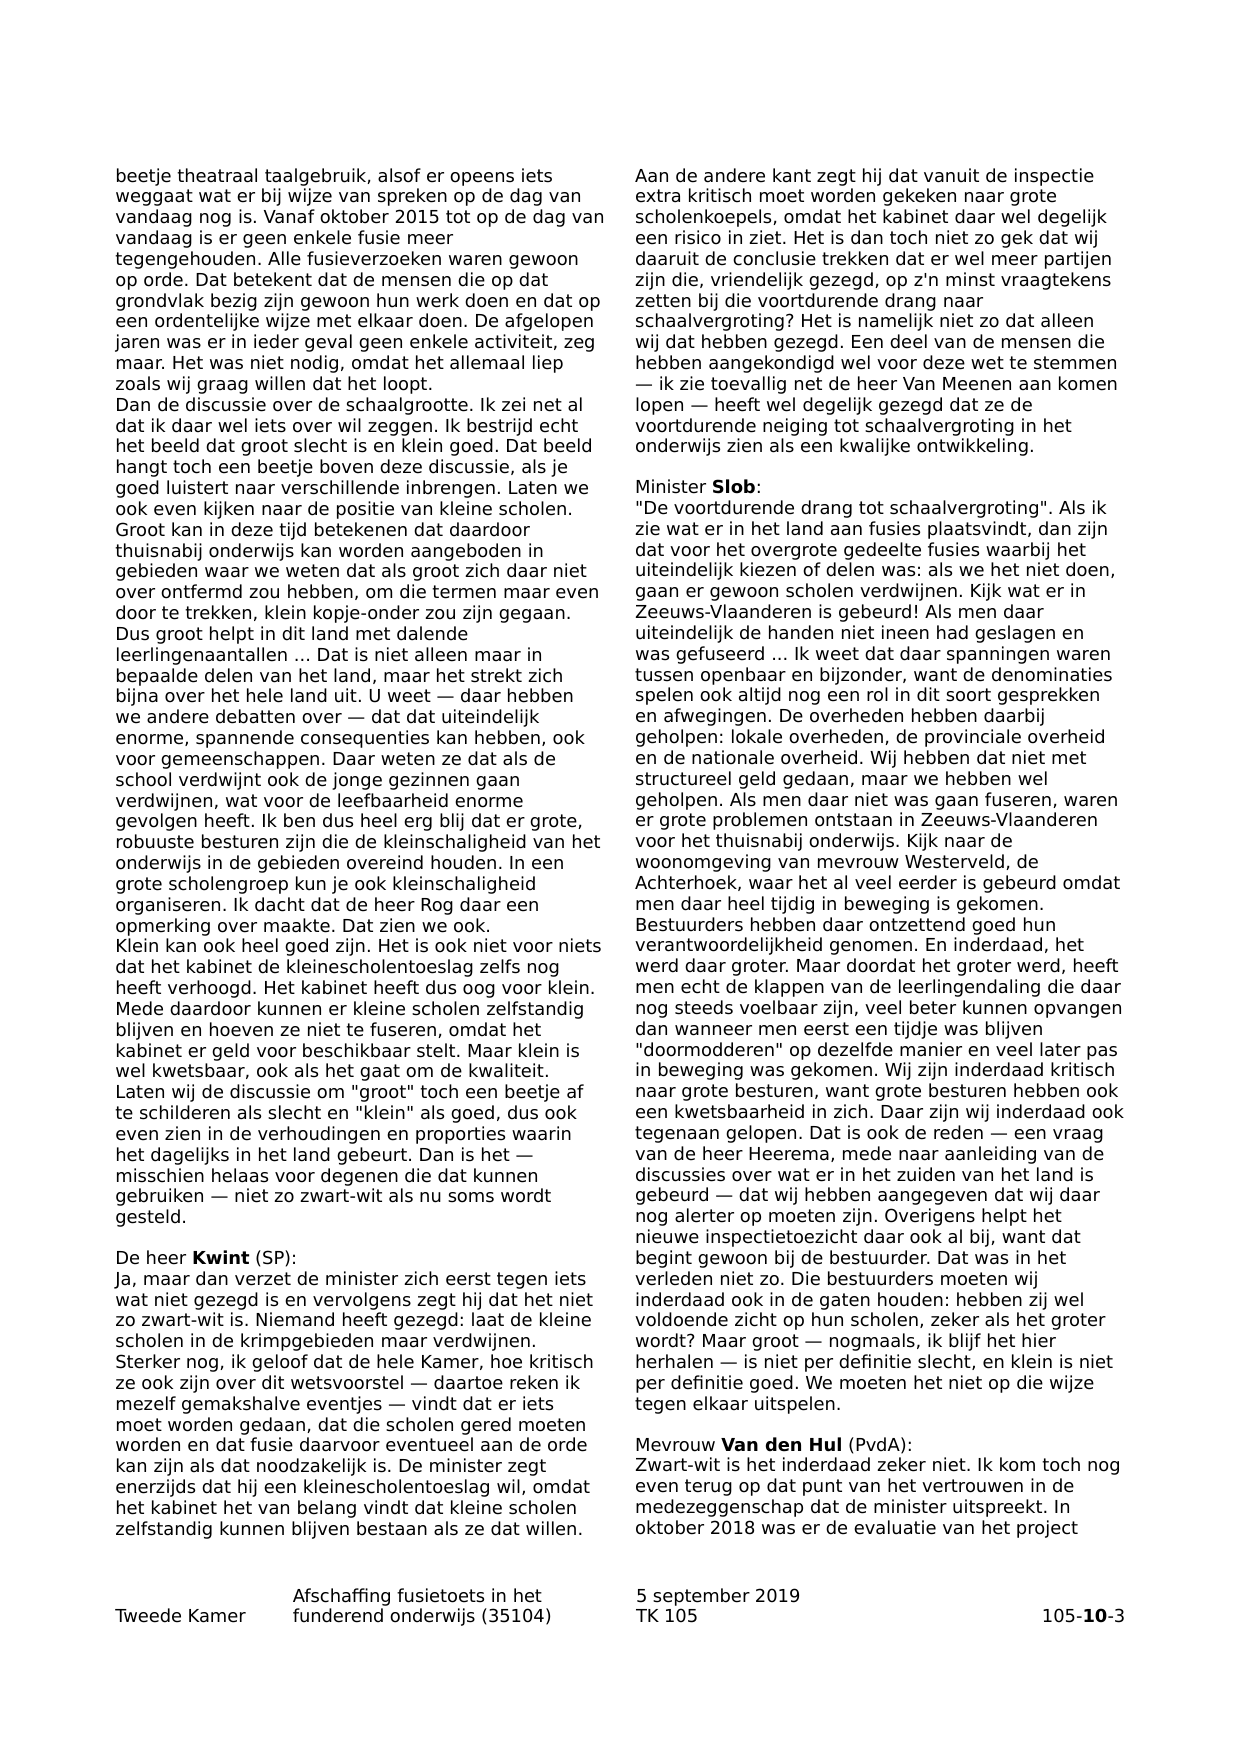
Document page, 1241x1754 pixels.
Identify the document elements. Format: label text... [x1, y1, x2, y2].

text Ja, maar dan verzet de minister zich eerst tegen iets wat niet gezegd is en vervolgens zegt hij dat het niet zo zwart-wit is. Niemand heeft gezegd: laat de kleine scholen in de krimpgebieden maar verdwijnen. Sterker nog, ik geloof dat de hele Kamer, hoe kritisch ze ook zijn over dit wetsvoorstel — daartoe reken ik mezelf gemakshalve eventjes — vindt dat er iets moet worden gedaan, dat die scholen gered moeten worden en dat fusie daarvoor eventueel aan de orde kan zijn als dat noodzakelijk is. De minister zegt enerzijds dat hij een kleinescholentoeslag wil, omdat het kabinet het van belang vindt dat kleine scholen zelfstandig kunnen blijven bestaan als ze dat willen. [115, 1268, 605, 1539]
text "De voortdurende drang tot schaalvergroting". Als ik zie wat er in het land aan fusies plaatsvindt, dan zijn dat voor het overgrote gedeelte fusies waarbij het uiteindelijk kiezen of delen was: als we het niet doen, gaan er gewoon scholen verdwijnen. Kijk wat er in Zeeuws-Vlaanderen is gebeurd! Als men daar uiteindelijk de handen niet ineen had geslagen en was gefuseerd ... Ik weet dat daar spanningen waren tussen openbaar en bijzonder, want de denominaties spelen ook altijd nog een rol in dit soort gesprekken en afwegingen. De overheden hebben daarbij geholpen: lokale overheden, de provinciale overheid en de nationale overheid. Wij hebben dat niet met structureel geld gedaan, maar we hebben wel geholpen. Als men daar niet was gaan fuseren, waren er grote problemen ontstaan in Zeeuws-Vlaanderen voor het thuisnabij onderwijs. Kijk naar de woonomgeving van mevrouw Westerveld, de Achterhoek, waar het al veel eerder is gebeurd omdat men daar heel tijdig in beweging is gekomen. Bestuurders hebben daar ontzettend goed hun verantwoordelijkheid genomen. En inderdaad, het werd daar groter. Maar doordat het groter werd, heeft men echt de klappen van de leerlingendaling die daar nog steeds voelbaar zijn, veel beter kunnen opvangen dan wanneer men eerst een tijdje was blijven "doormodderen" op dezelfde manier en veel later pas in beweging was gekomen. Wij zijn inderdaad kritisch naar grote besturen, want grote besturen hebben ook een kwetsbaarheid in zich. Daar zijn wij inderdaad ook tegenaan gelopen. Dat is ook de reden — een vraag van de heer Heerema, mede naar aanleiding van de discussies over wat er in het zuiden van het land is gebeurd — dat wij hebben aangegeven dat wij daar nog alerter op moeten zijn. Overigens helpt het nieuwe inspectietoezicht daar ook al bij, want dat begint gewoon bij de bestuurder. Dat was in het verleden niet zo. Die bestuurders moeten wij inderdaad ook in de gaten houden: hebben zij wel voldoende zicht op hun scholen, zeker als het groter wordt? Maar groot — nogmaals, ik blijf het hier herhalen — is niet per definitie slecht, en klein is niet per definitie goed. We moeten het niet op die wijze tegen elkaar uitspelen. [635, 498, 1125, 1414]
text beetje theatraal taalgebruik, alsof er opeens iets weggaat wat er bij wijze van spreken op de dag van vandaag nog is. Vanaf oktober 2015 tot op de dag van vandaag is er geen enkele fusie meer tegengehouden. Alle fusieverzoeken waren gewoon op orde. Dat betekent dat de mensen die op dat grondvlak bezig zijn gewoon hun werk doen en dat op een ordentelijke wijze met elkaar doen. De afgelopen jaren was er in ieder geval geen enkele activiteit, zeg maar. Het was niet nodig, omdat het allemaal liep zoals wij graag willen dat het loopt. [115, 165, 605, 394]
text Zwart-wit is het inderdaad zeker niet. Ik kom toch nog even terug op dat punt van het vertrouwen in de medezeggenschap dat de minister uitspreekt. In oktober 2018 was er de evaluatie van het project [635, 1455, 1125, 1538]
text Mevrouw Van den Hul (PvdA): [635, 1434, 1125, 1455]
text Klein kan ook heel goed zijn. Het is ook niet voor niets dat het kabinet de kleinescholentoeslag zelfs nog heeft verhoogd. Het kabinet heeft dus oog voor klein. Mede daardoor kunnen er kleine scholen zelfstandig blijven en hoeven ze niet te fuseren, omdat het kabinet er geld voor beschikbaar stelt. Maar klein is wel kwetsbaar, ook als het gaat om de kwaliteit. Laten wij de discussie om "groot" toch een beetje af te schilderen als slecht en "klein" als goed, dus ook even zien in de verhoudingen en proporties waarin het dagelijks in het land gebeurt. Dan is het — misschien helaas voor degenen die dat kunnen gebruiken — niet zo zwart-wit als nu soms wordt gesteld. [115, 936, 605, 1228]
text Dan de discussie over de schaalgrootte. Ik zei net al dat ik daar wel iets over wil zeggen. Ik bestrijd echt het beeld dat groot slecht is en klein goed. Dat beeld hangt toch een beetje boven deze discussie, als je goed luistert naar verschillende inbrengen. Laten we ook even kijken naar de positie van kleine scholen. Groot kan in deze tijd betekenen dat daardoor thuisnabij onderwijs kan worden aangeboden in gebieden waar we weten dat als groot zich daar niet over ontfermd zou hebben, om die termen maar even door te trekken, klein kopje-onder zou zijn gegaan. Dus groot helpt in dit land met dalende leerlingenaantallen ... Dat is niet alleen maar in bepaalde delen van het land, maar het strekt zich bijna over het hele land uit. U weet — daar hebben we andere debatten over — dat dat uiteindelijk enorme, spannende consequenties kan hebben, ook voor gemeenschappen. Daar weten ze dat als de school verdwijnt ook de jonge gezinnen gaan verdwijnen, wat voor de leefbaarheid enorme gevolgen heeft. Ik ben dus heel erg blij dat er grote, robuuste besturen zijn die de kleinschaligheid van het onderwijs in de gebieden overeind houden. In een grote scholengroep kun je ook kleinschaligheid organiseren. Ik dacht dat de heer Rog daar een opmerking over maakte. Dat zien we ook. [115, 394, 605, 936]
text Minister Slob: [635, 477, 1125, 498]
text Aan de andere kant zegt hij dat vanuit de inspectie extra kritisch moet worden gekeken naar grote scholenkoepels, omdat het kabinet daar wel degelijk een risico in ziet. Het is dan toch niet zo gek dat wij daaruit de conclusie trekken dat er wel meer partijen zijn die, vriendelijk gezegd, op z'n minst vraagtekens zetten bij die voortdurende drang naar schaalvergroting? Het is namelijk niet zo dat alleen wij dat hebben gezegd. Een deel van de mensen die hebben aangekondigd wel voor deze wet te stemmen — ik zie toevallig net de heer Van Meenen aan komen lopen — heeft wel degelijk gezegd dat ze de voortdurende neiging tot schaalvergroting in het onderwijs zien als een kwalijke ontwikkeling. [635, 165, 1125, 457]
text De heer Kwint (SP): [115, 1248, 605, 1268]
